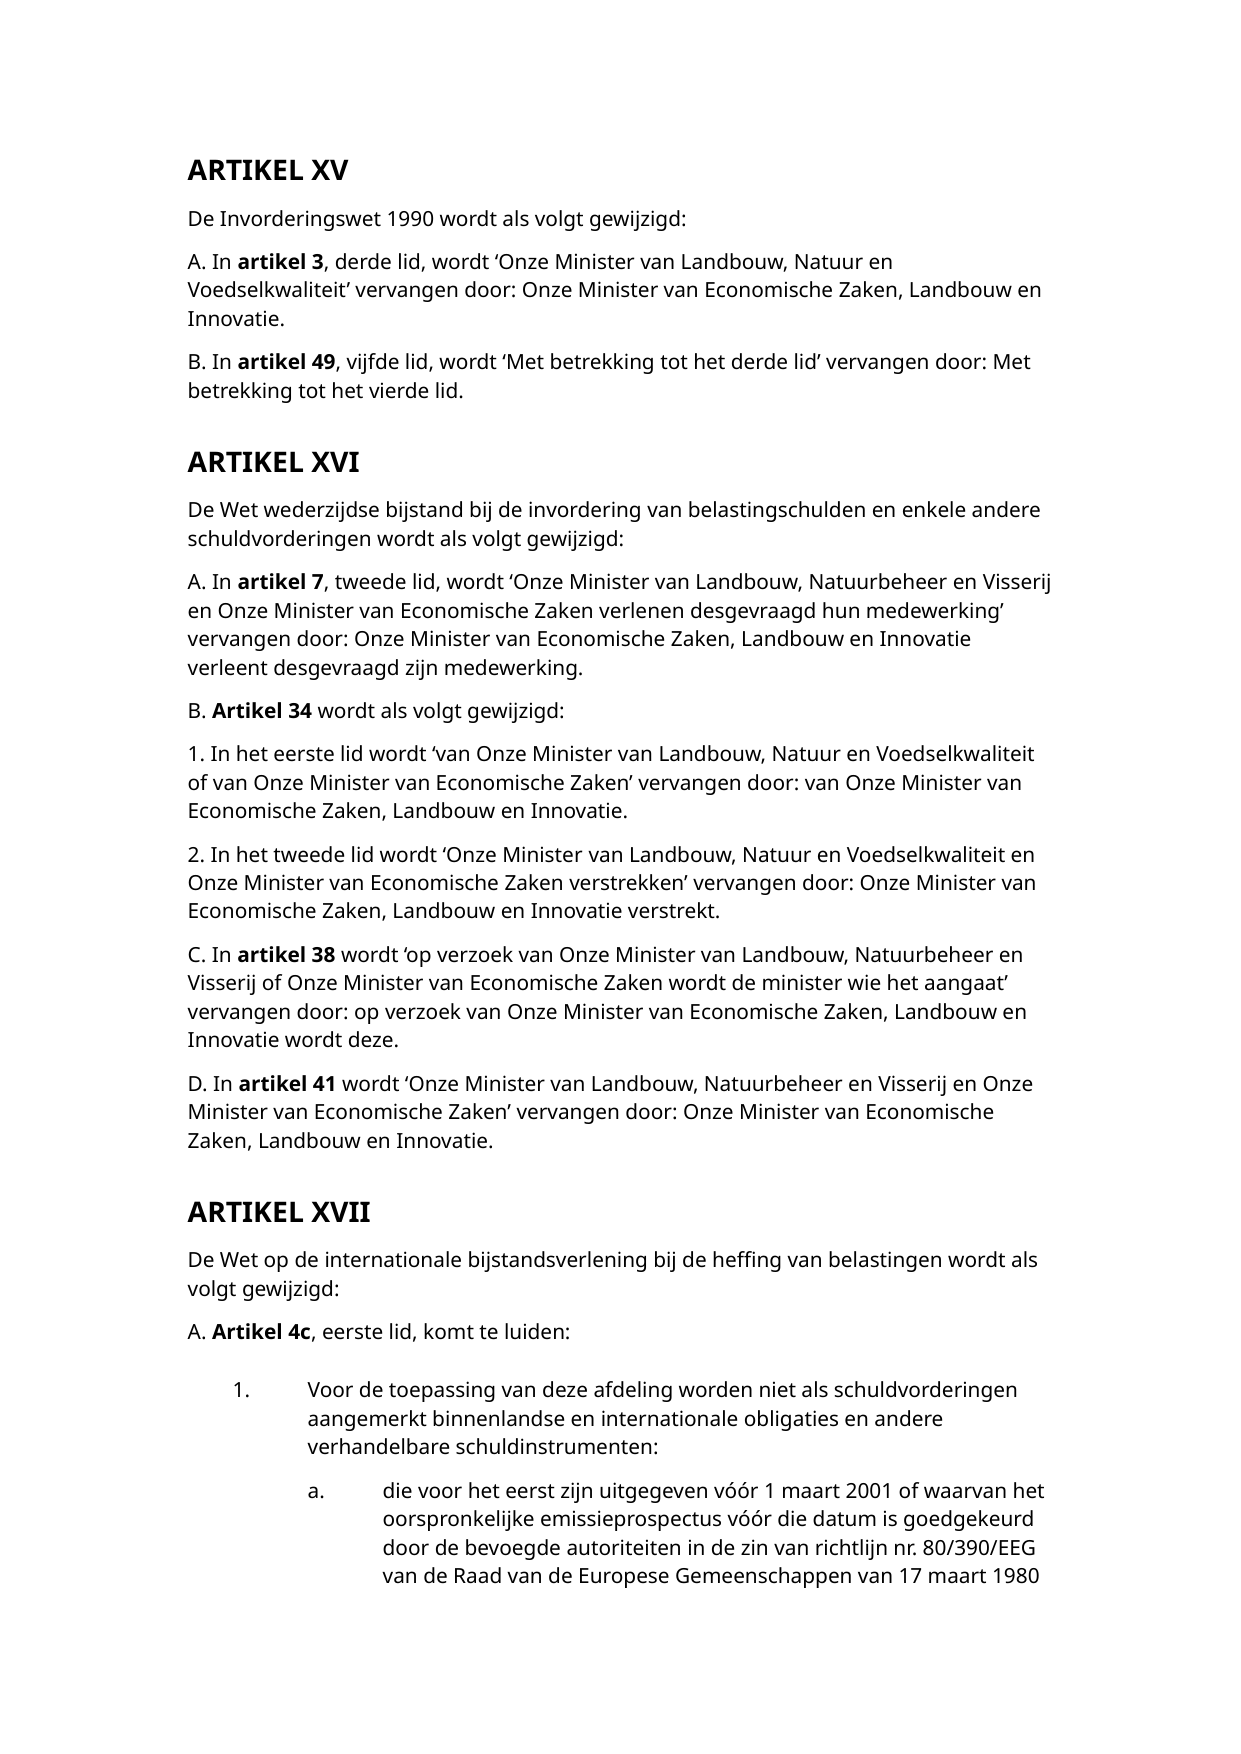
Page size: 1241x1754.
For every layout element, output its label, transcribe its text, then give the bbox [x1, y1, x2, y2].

subtitle ARTIKEL XVII [187, 1192, 1053, 1230]
text D. In artikel 41 wordt ‘Onze Minister van Landbouw, Natuurbeheer en Visserij en Onze Minister van Economische Zaken’ vervangen door: Onze Minister van Economische Zaken, Landbouw en Innovatie. [187, 1069, 1053, 1154]
text A. In artikel 7, tweede lid, wordt ‘Onze Minister van Landbouw, Natuurbeheer en Visserij en Onze Minister van Economische Zaken verlenen desgevraagd hun medewerking’ vervangen door: Onze Minister van Economische Zaken, Landbouw en Innovatie verleent desgevraagd zijn medewerking. [187, 567, 1053, 681]
subtitle ARTIKEL XV [187, 150, 1053, 189]
text B. In artikel 49, vijfde lid, wordt ‘Met betrekking tot het derde lid’ vervangen door: Met betrekking tot het vierde lid. [187, 347, 1053, 404]
text 2. In het tweede lid wordt ‘Onze Minister van Landbouw, Natuur en Voedselkwaliteit en Onze Minister van Economische Zaken verstrekken’ vervangen door: Onze Minister van Economische Zaken, Landbouw en Innovatie verstrekt. [187, 840, 1053, 925]
subtitle ARTIKEL XVI [187, 442, 1053, 480]
text B. Artikel 34 wordt als volgt gewijzigd: [187, 696, 1053, 724]
text De Wet op de internationale bijstandsverlening bij de heffing van belastingen wordt als volgt gewijzigd: [187, 1245, 1053, 1302]
text 1. In het eerste lid wordt ‘van Onze Minister van Landbouw, Natuur en Voedselkwaliteit of van Onze Minister van Economische Zaken’ vervangen door: van Onze Minister van Economische Zaken, Landbouw en Innovatie. [187, 739, 1053, 825]
list Voor de toepassing van deze afdeling worden niet als schuldvorderingen aangemerkt binnenlandse en internationale obligaties en andere verhandelbare schuldinstrumenten: [232, 1376, 1053, 1461]
text A. Artikel 4c, eerste lid, komt te luiden: [187, 1317, 1053, 1346]
text C. In artikel 38 wordt ‘op verzoek van Onze Minister van Landbouw, Natuurbeheer en Visserij of Onze Minister van Economische Zaken wordt de minister wie het aangaat’ vervangen door: op verzoek van Onze Minister van Economische Zaken, Landbouw en Innovatie wordt deze. [187, 940, 1053, 1054]
text A. In artikel 3, derde lid, wordt ‘Onze Minister van Landbouw, Natuur en Voedselkwaliteit’ vervangen door: Onze Minister van Economische Zaken, Landbouw en Innovatie. [187, 247, 1053, 332]
text De Wet wederzijdse bijstand bij de invordering van belastingschulden en enkele andere schuldvorderingen wordt als volgt gewijzigd: [187, 495, 1053, 552]
text De Invorderingswet 1990 wordt als volgt gewijzigd: [187, 204, 1053, 232]
list die voor het eerst zijn uitgegeven vóór 1 maart 2001 of waarvan het oorspronkelijke emissieprospectus vóór die datum is goedgekeurd door de bevoegde autoriteiten in de zin van richtlijn nr. 80/390/EEG van de Raad van de Europese Gemeenschappen van 17 maart 1980 [307, 1476, 1053, 1590]
